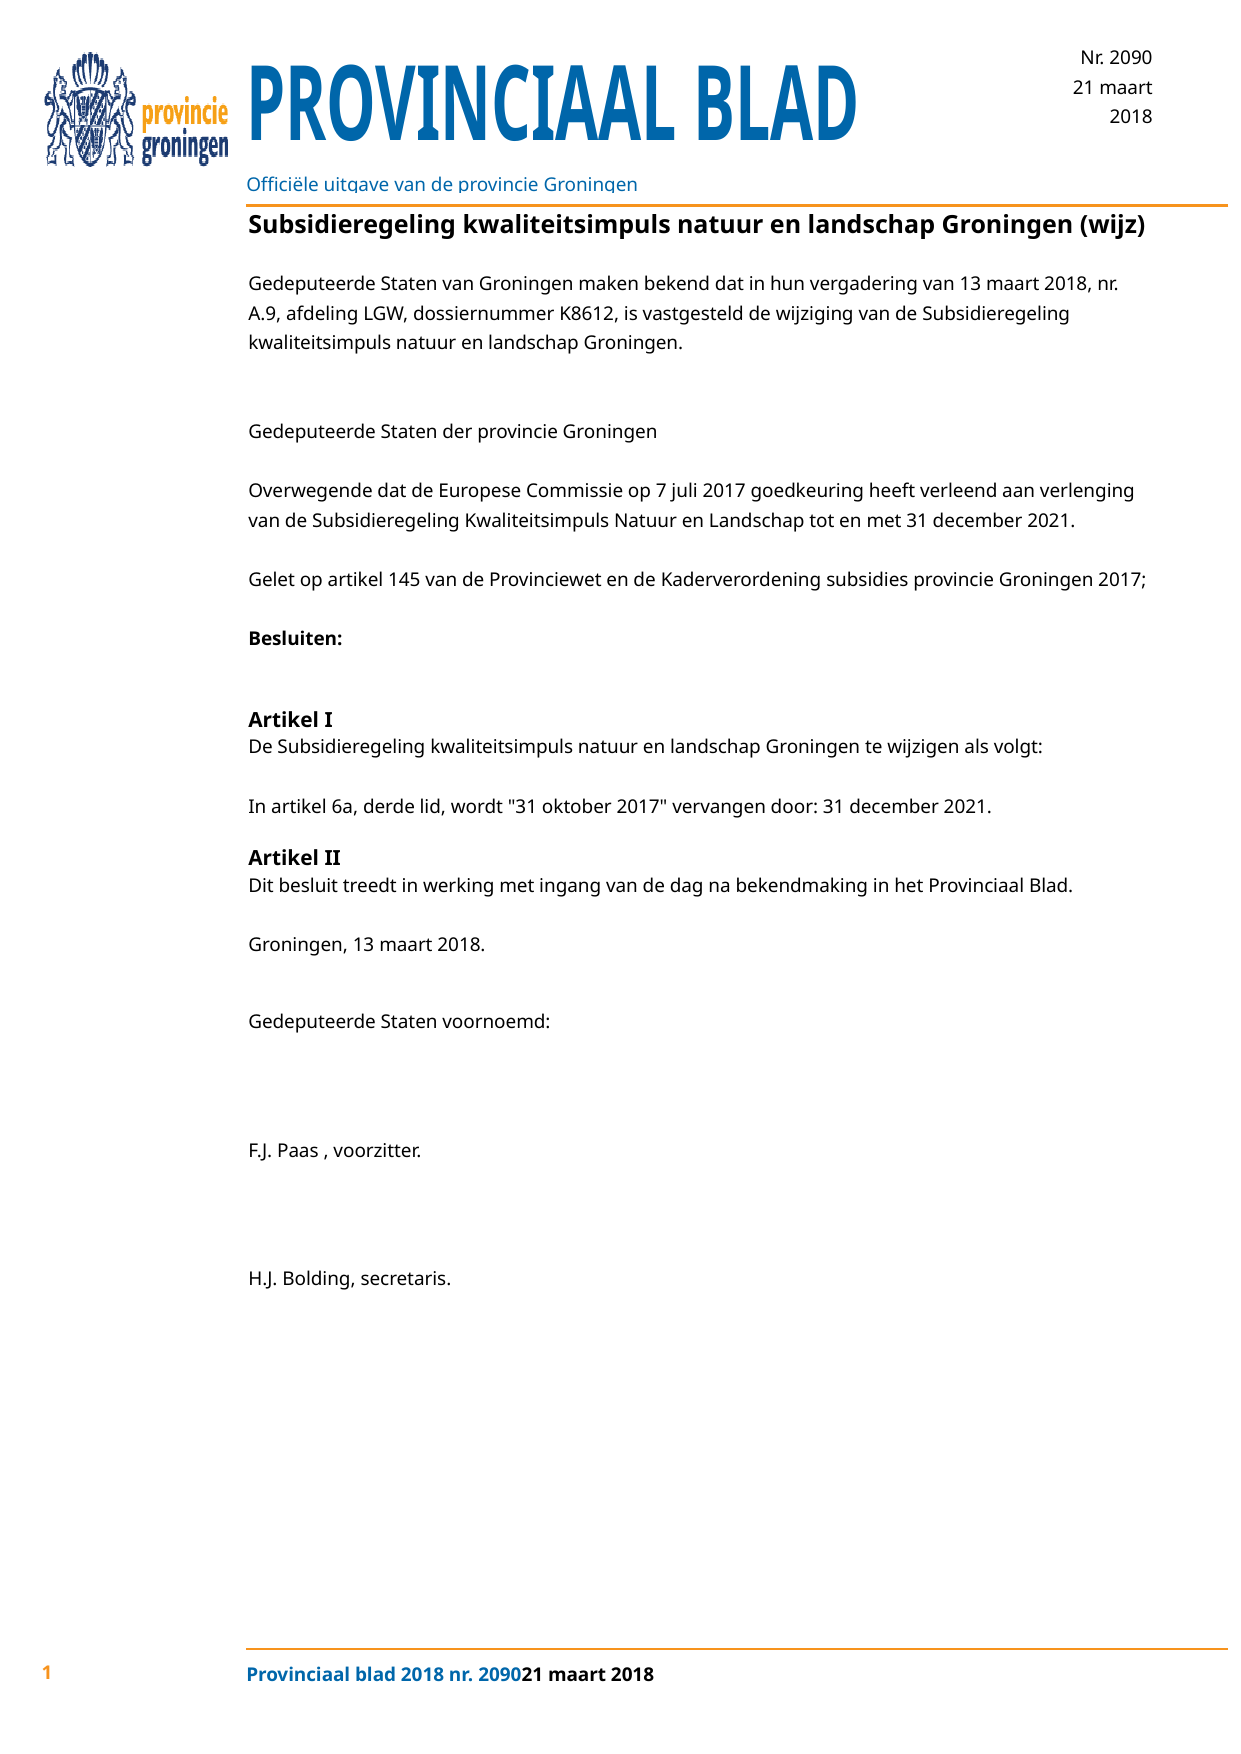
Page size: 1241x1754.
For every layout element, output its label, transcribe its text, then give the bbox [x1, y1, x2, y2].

text Gedeputeerde Staten voornoemd: [248, 1008, 1152, 1034]
text Artikel I [248, 705, 1152, 734]
text Gedeputeerde Staten der provincie Groningen [248, 418, 1152, 444]
text Besluiten: [248, 625, 1152, 651]
picture [41, 47, 231, 172]
text Groningen, 13 maart 2018. [248, 931, 1152, 957]
text H.J. Bolding, secretaris. [248, 1265, 1152, 1291]
text Dit besluit treedt in werking met ingang van de dag na bekendmaking in het Provinciaal Blad. [248, 872, 1152, 897]
text Artikel II [248, 843, 1152, 872]
text De Subsidieregeling kwaliteitsimpuls natuur en landschap Groningen te wijzigen als volgt: [248, 734, 1152, 759]
text Gedeputeerde Staten van Groningen maken bekend dat in hun vergadering van 13 maart 2018, nr. A.9, afdeling LGW, dossiernummer K8612, is vastgesteld de wijziging van de Subsidieregeling kwaliteitsimpuls natuur en landschap Groningen. [248, 270, 1152, 355]
text Overwegende dat de Europese Commissie op 7 juli 2017 goedkeuring heeft verleend aan verlenging van de Subsidieregeling Kwaliteitsimpuls Natuur en Landschap tot en met 31 december 2021. [248, 477, 1152, 533]
text Gelet op artikel 145 van de Provinciewet en de Kaderverordening subsidies provincie Groningen 2017; [248, 566, 1152, 592]
text In artikel 6a, derde lid, wordt "31 oktober 2017" vervangen door: 31 december 2021. [248, 793, 1152, 819]
text Subsidieregeling kwaliteitsimpuls natuur en landschap Groningen (wijz) [248, 207, 1152, 241]
text F.J. Paas , voorzitter. [248, 1137, 1152, 1162]
